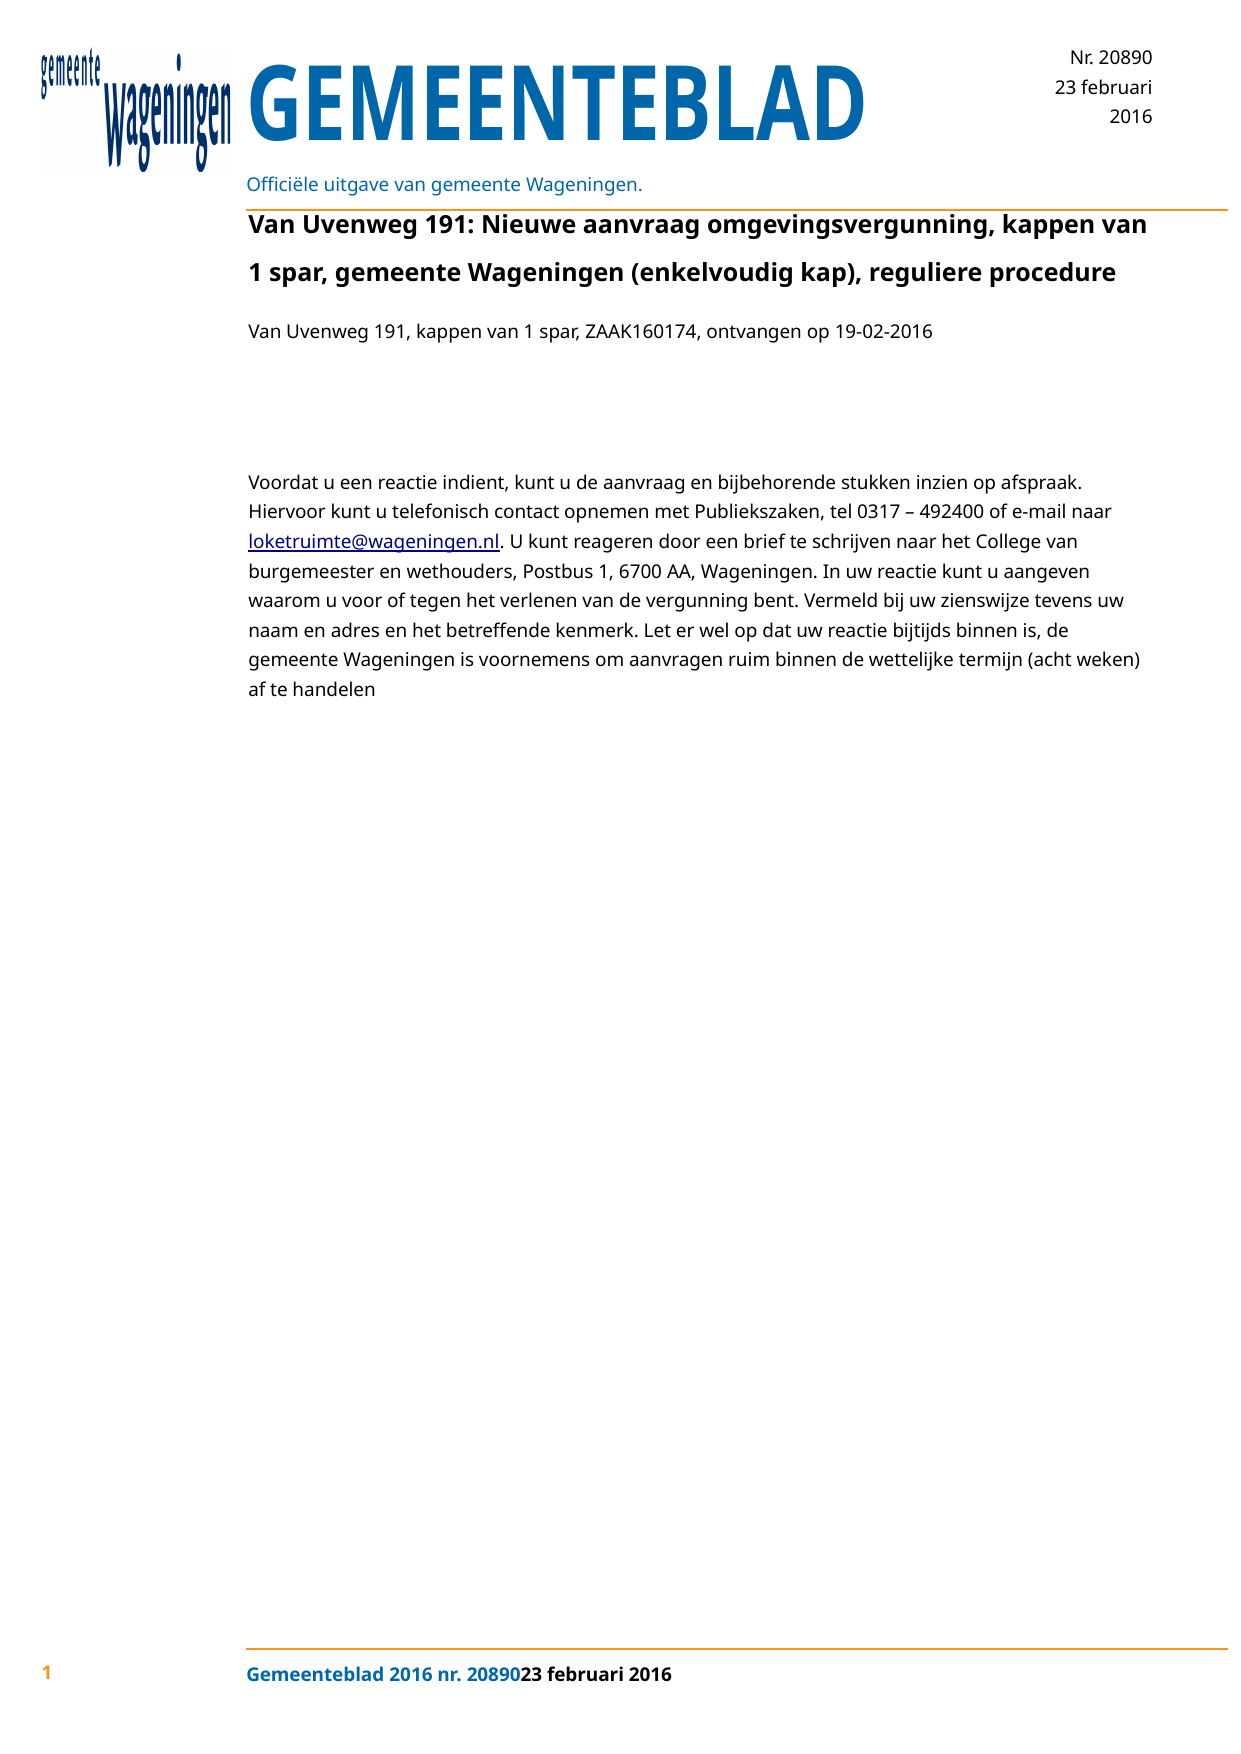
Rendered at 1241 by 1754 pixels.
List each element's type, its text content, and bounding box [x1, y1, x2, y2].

picture [41, 47, 231, 172]
text Van Uvenweg 191: Nieuwe aanvraag omgevingsvergunning, kappen van 1 spar, gemeente Wageningen (enkelvoudig kap), reguliere procedure [248, 211, 1152, 288]
text Voordat u een reactie indient, kunt u de aanvraag en bijbehorende stukken inzien op afspraak. Hiervoor kunt u telefonisch contact opnemen met Publiekszaken, tel 0317 – 492400 of e-mail naar loketruimte@wageningen.nl. U kunt reageren door een brief te schrijven naar het College van burgemeester en wethouders, Postbus 1, 6700 AA, Wageningen. In uw reactie kunt u aangeven waarom u voor of tegen het verlenen van de vergunning bent. Vermeld bij uw zienswijze tevens uw naam en adres en het betreffende kenmerk. Let er wel op dat uw reactie bijtijds binnen is, de gemeente Wageningen is voornemens om aanvragen ruim binnen de wettelijke termijn (acht weken) af te handelen [248, 469, 1152, 702]
text Van Uvenweg 191, kappen van 1 spar, ZAAK160174, ontvangen op 19-02-2016 [248, 318, 1152, 344]
